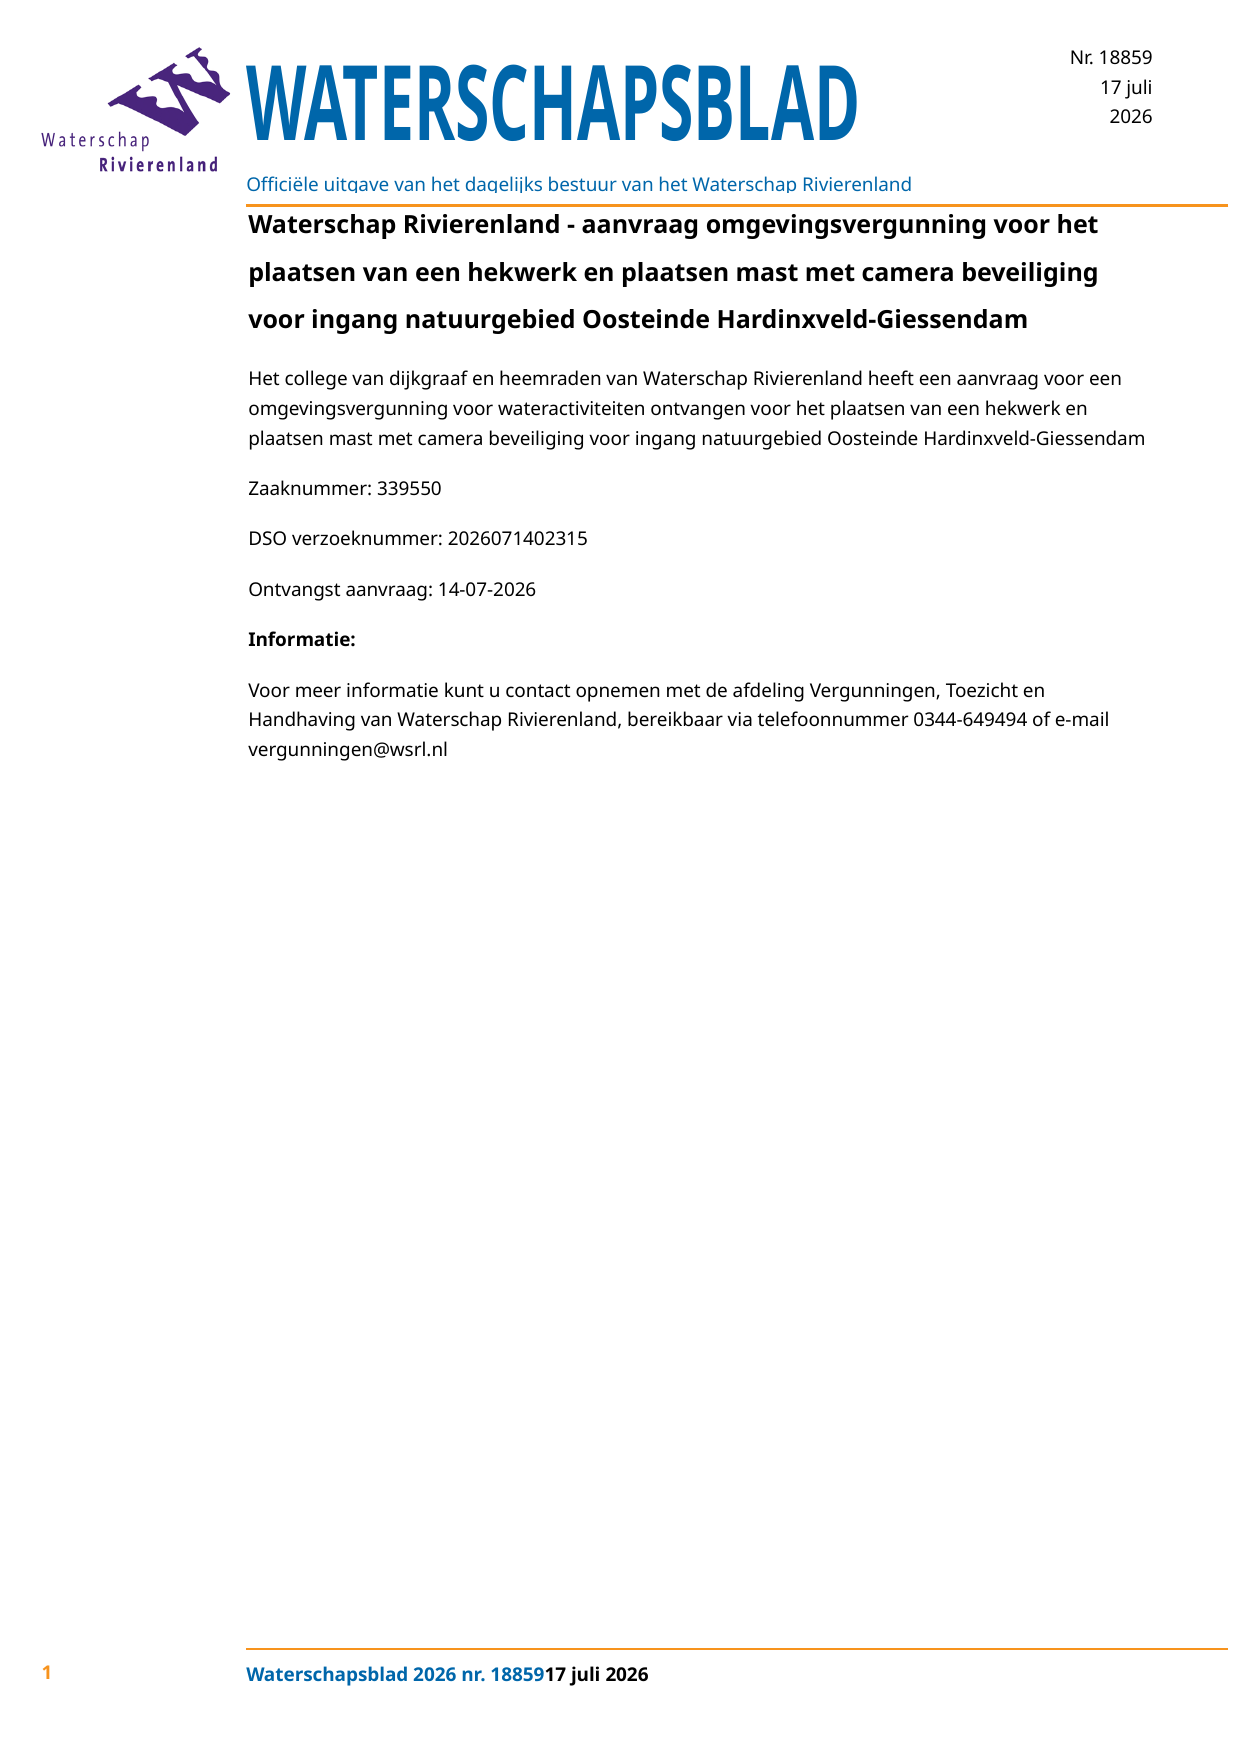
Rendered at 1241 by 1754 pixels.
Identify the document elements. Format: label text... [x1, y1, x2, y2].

text Zaaknummer: 339550 [248, 475, 1152, 501]
text Informatie: [248, 626, 1152, 652]
text Ontvangst aanvraag: 14-07-2026 [248, 576, 1152, 602]
text Het college van dijkgraaf en heemraden van Waterschap Rivierenland heeft een aanvraag voor een omgevingsvergunning voor wateractiviteiten ontvangen voor het plaatsen van een hekwerk en plaatsen mast met camera beveiliging voor ingang natuurgebied Oosteinde Hardinxveld-Giessendam [248, 366, 1152, 450]
text Waterschap Rivierenland - aanvraag omgevingsvergunning voor het plaatsen van een hekwerk en plaatsen mast met camera beveiliging voor ingang natuurgebied Oosteinde Hardinxveld-Giessendam [248, 207, 1152, 336]
text Voor meer informatie kunt u contact opnemen met de afdeling Vergunningen, Toezicht en Handhaving van Waterschap Rivierenland, bereikbaar via telefoonnummer 0344-649494 of e-mail vergunningen@wsrl.nl [248, 677, 1152, 762]
text DSO verzoeknummer: 2026071402315 [248, 526, 1152, 551]
picture [41, 47, 231, 172]
